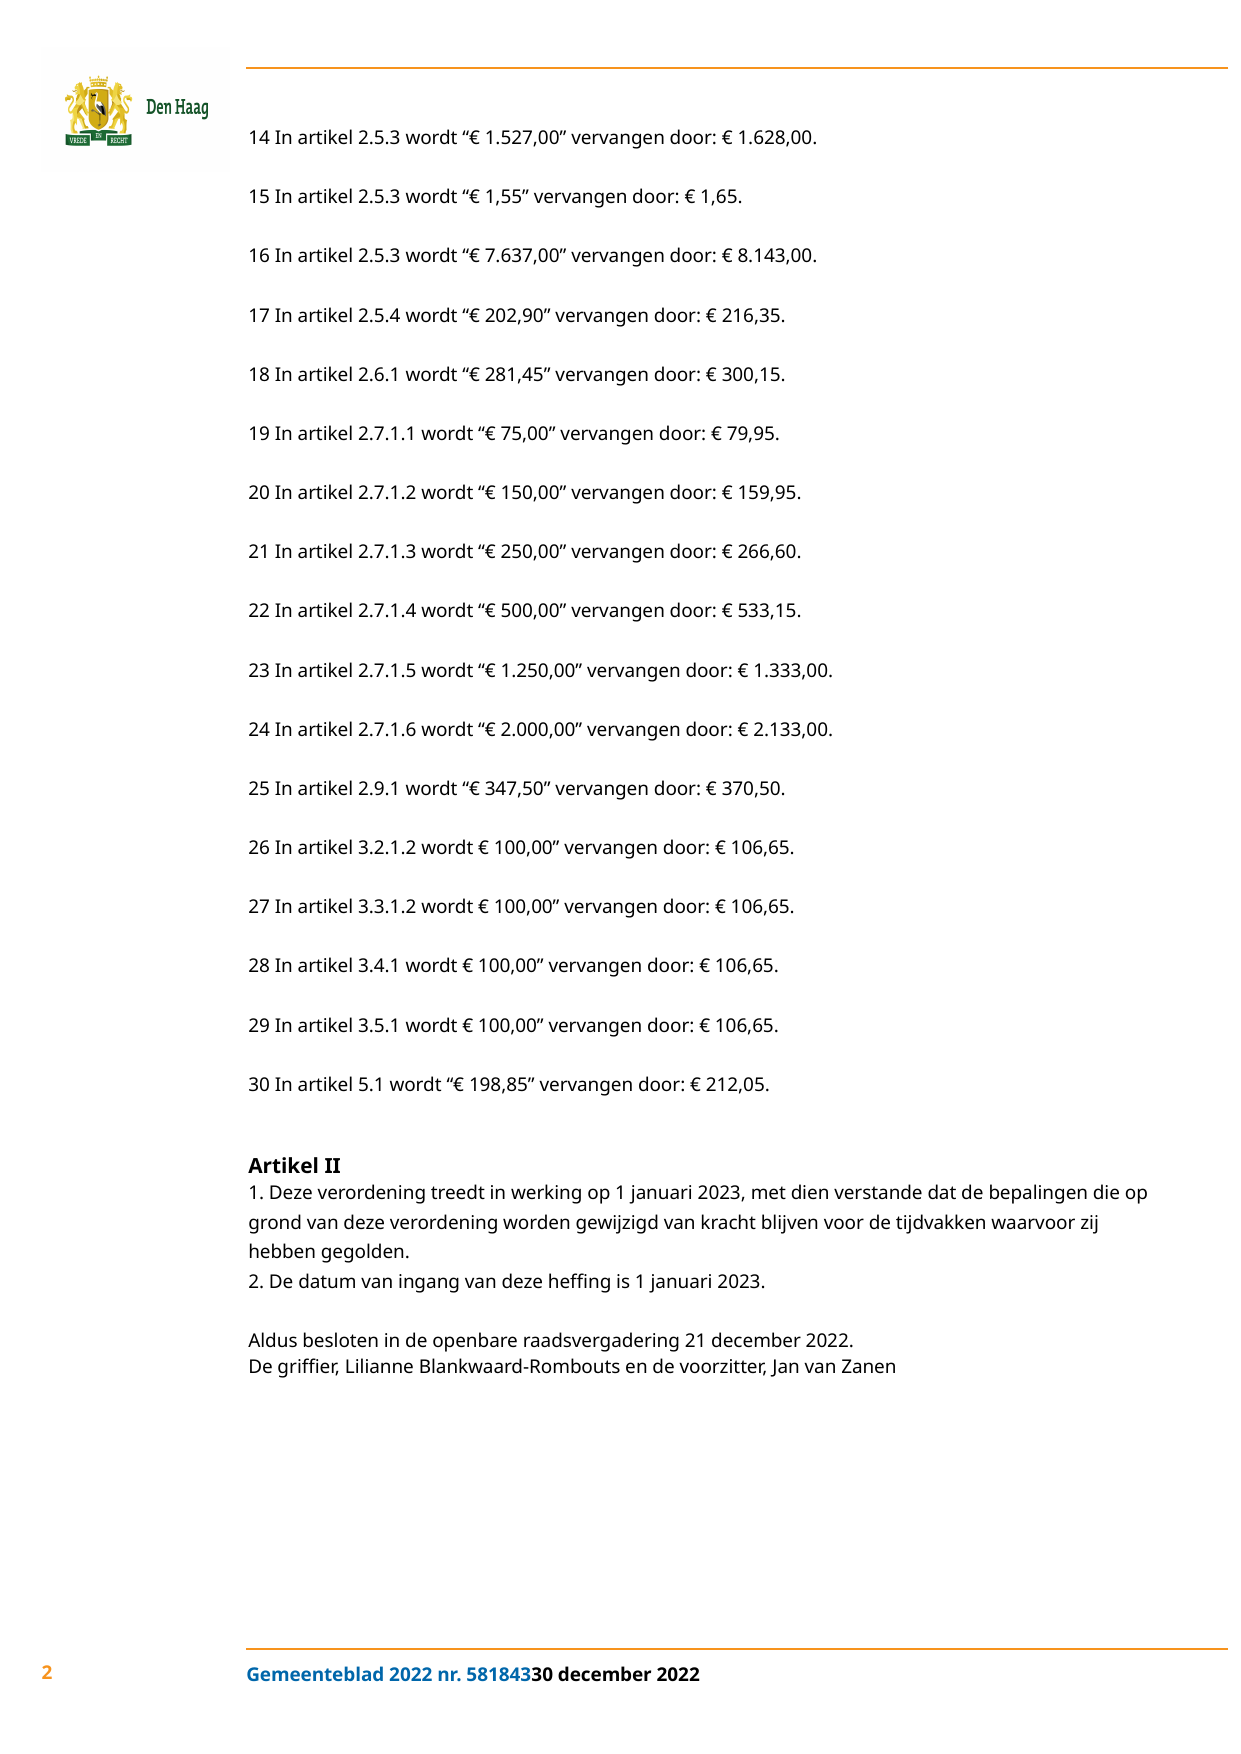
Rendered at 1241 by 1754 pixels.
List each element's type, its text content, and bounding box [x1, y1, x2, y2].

text 27 In artikel 3.3.1.2 wordt € 100,00” vervangen door: € 106,65. [248, 893, 1152, 919]
text 28 In artikel 3.4.1 wordt € 100,00” vervangen door: € 106,65. [248, 953, 1152, 978]
text 20 In artikel 2.7.1.2 wordt “€ 150,00” vervangen door: € 159,95. [248, 479, 1152, 505]
text 16 In artikel 2.5.3 wordt “€ 7.637,00” vervangen door: € 8.143,00. [248, 243, 1152, 268]
text 17 In artikel 2.5.4 wordt “€ 202,90” vervangen door: € 216,35. [248, 302, 1152, 328]
text Aldus besloten in de openbare raadsvergadering 21 december 2022. [248, 1327, 1152, 1353]
text 30 In artikel 5.1 wordt “€ 198,85” vervangen door: € 212,05. [248, 1071, 1152, 1097]
text 22 In artikel 2.7.1.4 wordt “€ 500,00” vervangen door: € 533,15. [248, 598, 1152, 623]
text 29 In artikel 3.5.1 wordt € 100,00” vervangen door: € 106,65. [248, 1012, 1152, 1038]
text 19 In artikel 2.7.1.1 wordt “€ 75,00” vervangen door: € 79,95. [248, 420, 1152, 446]
text De griffier, Lilianne Blankwaard-Rombouts en de voorzitter, Jan van Zanen [248, 1353, 1152, 1379]
text 25 In artikel 2.9.1 wordt “€ 347,50” vervangen door: € 370,50. [248, 775, 1152, 801]
text Artikel II [248, 1151, 1152, 1179]
text 18 In artikel 2.6.1 wordt “€ 281,45” vervangen door: € 300,15. [248, 361, 1152, 387]
picture [41, 47, 231, 172]
text 26 In artikel 3.2.1.2 wordt € 100,00” vervangen door: € 106,65. [248, 834, 1152, 860]
text 15 In artikel 2.5.3 wordt “€ 1,55” vervangen door: € 1,65. [248, 183, 1152, 209]
text 21 In artikel 2.7.1.3 wordt “€ 250,00” vervangen door: € 266,60. [248, 538, 1152, 564]
text 2. De datum van ingang van deze heffing is 1 januari 2023. [248, 1268, 1152, 1294]
text 1. Deze verordening treedt in werking op 1 januari 2023, met dien verstande dat de bepalingen die op grond van deze verordening worden gewijzigd van kracht blijven voor de tijdvakken waarvoor zij hebben gegolden. [248, 1179, 1152, 1264]
text 24 In artikel 2.7.1.6 wordt “€ 2.000,00” vervangen door: € 2.133,00. [248, 716, 1152, 742]
text 23 In artikel 2.7.1.5 wordt “€ 1.250,00” vervangen door: € 1.333,00. [248, 657, 1152, 683]
text 14 In artikel 2.5.3 wordt “€ 1.527,00” vervangen door: € 1.628,00. [248, 124, 1152, 150]
